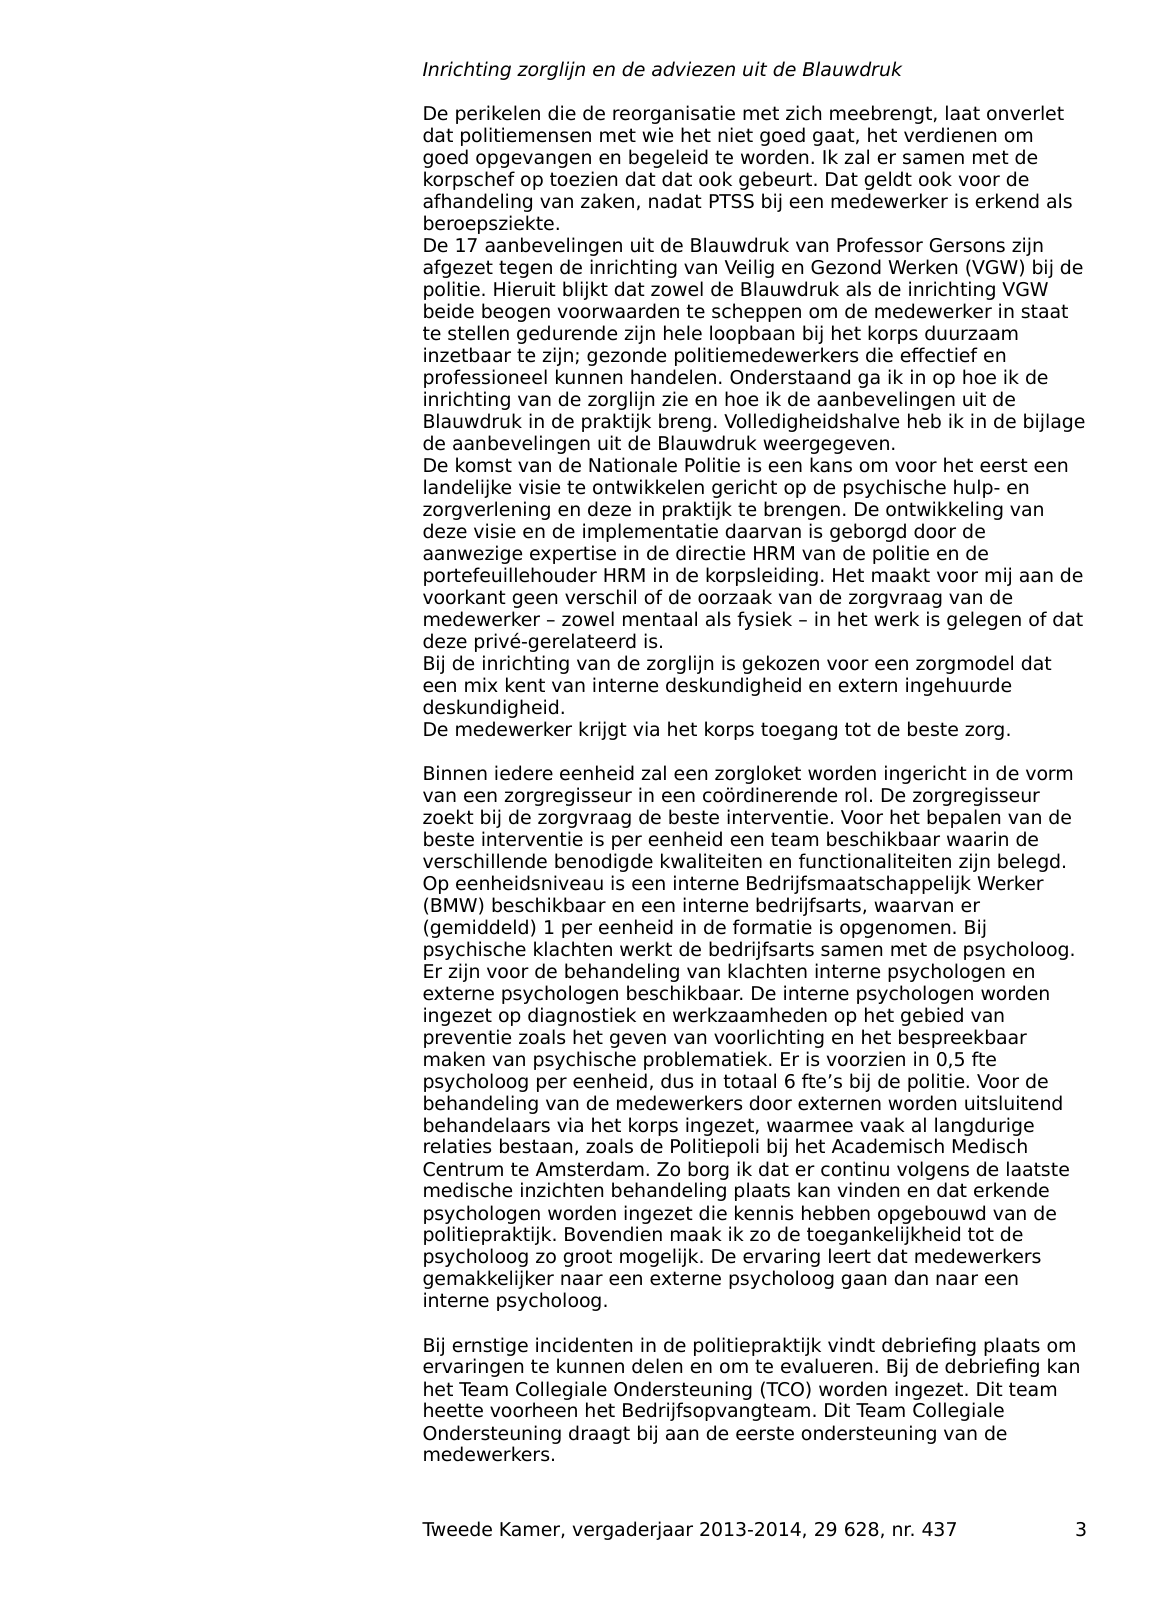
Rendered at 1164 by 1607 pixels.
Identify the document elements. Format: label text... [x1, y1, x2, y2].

text Binnen iedere eenheid zal een zorgloket worden ingericht in de vorm van een zorgregisseur in een coördinerende rol. De zorgregisseur zoekt bij de zorgvraag de beste interventie. Voor het bepalen van de beste interventie is per eenheid een team beschikbaar waarin de verschillende benodigde kwaliteiten en functionaliteiten zijn belegd. Op eenheidsniveau is een interne Bedrijfsmaatschappelijk Werker (BMW) beschikbaar en een interne bedrijfsarts, waarvan er (gemiddeld) 1 per eenheid in de formatie is opgenomen. Bij psychische klachten werkt de bedrijfsarts samen met de psycholoog. Er zijn voor de behandeling van klachten interne psychologen en externe psychologen beschikbaar. De interne psychologen worden ingezet op diagnostiek en werkzaamheden op het gebied van preventie zoals het geven van voorlichting en het bespreekbaar maken van psychische problematiek. Er is voorzien in 0,5 fte psycholoog per eenheid, dus in totaal 6 fte’s bij de politie. Voor de behandeling van de medewerkers door externen worden uitsluitend behandelaars via het korps ingezet, waarmee vaak al langdurige relaties bestaan, zoals de Politiepoli bij het Academisch Medisch Centrum te Amsterdam. Zo borg ik dat er continu volgens de laatste medische inzichten behandeling plaats kan vinden en dat erkende psychologen worden ingezet die kennis hebben opgebouwd van de politiepraktijk. Bovendien maak ik zo de toegankelijkheid tot de psycholoog zo groot mogelijk. De ervaring leert dat medewerkers gemakkelijker naar een externe psycholoog gaan dan naar een interne psycholoog. [422, 763, 1087, 1312]
text De 17 aanbevelingen uit de Blauwdruk van Professor Gersons zijn afgezet tegen de inrichting van Veilig en Gezond Werken (VGW) bij de politie. Hieruit blijkt dat zowel de Blauwdruk als de inrichting VGW beide beogen voorwaarden te scheppen om de medewerker in staat te stellen gedurende zijn hele loopbaan bij het korps duurzaam inzetbaar te zijn; gezonde politiemedewerkers die effectief en professioneel kunnen handelen. Onderstaand ga ik in op hoe ik de inrichting van de zorglijn zie en hoe ik de aanbevelingen uit de Blauwdruk in de praktijk breng. Volledigheidshalve heb ik in de bijlage de aanbevelingen uit de Blauwdruk weergegeven. [422, 235, 1087, 455]
text De komst van de Nationale Politie is een kans om voor het eerst een landelijke visie te ontwikkelen gericht op de psychische hulp- en zorgverlening en deze in praktijk te brengen. De ontwikkeling van deze visie en de implementatie daarvan is geborgd door de aanwezige expertise in de directie HRM van de politie en de portefeuillehouder HRM in de korpsleiding. Het maakt voor mij aan de voorkant geen verschil of de oorzaak van de zorgvraag van de medewerker – zowel mentaal als fysiek – in het werk is gelegen of dat deze privé-gerelateerd is. [422, 455, 1087, 653]
text De medewerker krijgt via het korps toegang tot de beste zorg. [422, 719, 1087, 741]
text Bij de inrichting van de zorglijn is gekozen voor een zorgmodel dat een mix kent van interne deskundigheid en extern ingehuurde deskundigheid. [422, 653, 1087, 719]
text De perikelen die de reorganisatie met zich meebrengt, laat onverlet dat politiemensen met wie het niet goed gaat, het verdienen om goed opgevangen en begeleid te worden. Ik zal er samen met de korpschef op toezien dat dat ook gebeurt. Dat geldt ook voor de afhandeling van zaken, nadat PTSS bij een medewerker is erkend als beroepsziekte. [422, 103, 1087, 235]
subtitle Inrichting zorglijn en de adviezen uit de Blauwdruk [422, 59, 1087, 81]
text Bij ernstige incidenten in de politiepraktijk vindt debriefing plaats om ervaringen te kunnen delen en om te evalueren. Bij de debriefing kan het Team Collegiale Ondersteuning (TCO) worden ingezet. Dit team heette voorheen het Bedrijfsopvangteam. Dit Team Collegiale Ondersteuning draagt bij aan de eerste ondersteuning van de medewerkers. [422, 1334, 1087, 1466]
